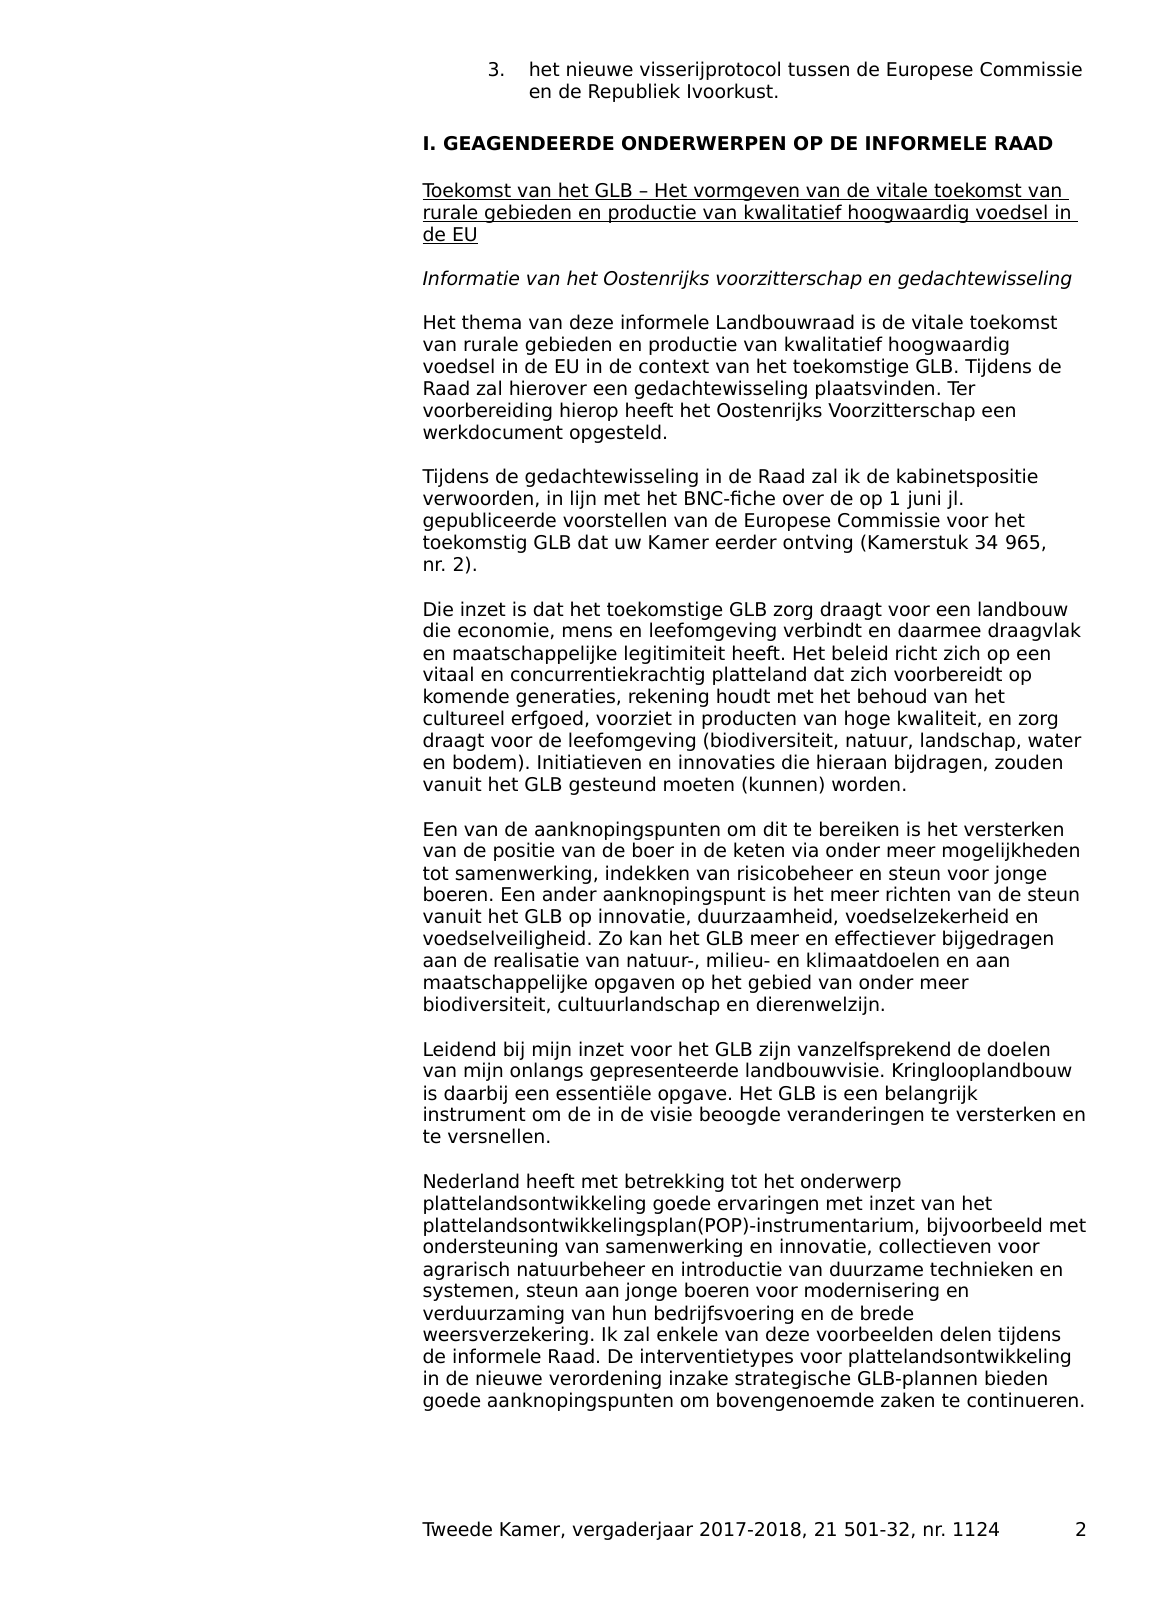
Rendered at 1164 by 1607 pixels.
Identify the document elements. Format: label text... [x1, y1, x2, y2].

subtitle I. GEAGENDEERDE ONDERWERPEN OP DE INFORMELE RAAD [422, 133, 1087, 155]
text Het thema van deze informele Landbouwraad is de vitale toekomst van rurale gebieden en productie van kwalitatief hoogwaardig voedsel in de EU in de context van het toekomstige GLB. Tijdens de Raad zal hierover een gedachtewisseling plaatsvinden. Ter voorbereiding hierop heeft het Oostenrijks Voorzitterschap een werkdocument opgesteld. [422, 312, 1087, 444]
text Nederland heeft met betrekking tot het onderwerp plattelandsontwikkeling goede ervaringen met inzet van het plattelandsontwikkelingsplan(POP)-instrumentarium, bijvoorbeeld met ondersteuning van samenwerking en innovatie, collectieven voor agrarisch natuurbeheer en introductie van duurzame technieken en systemen, steun aan jonge boeren voor modernisering en verduurzaming van hun bedrijfsvoering en de brede weersverzekering. Ik zal enkele van deze voorbeelden delen tijdens de informele Raad. De interventietypes voor plattelandsontwikkeling in de nieuwe verordening inzake strategische GLB-plannen bieden goede aanknopingspunten om bovengenoemde zaken te continueren. [422, 1171, 1087, 1412]
text Tijdens de gedachtewisseling in de Raad zal ik de kabinetspositie verwoorden, in lijn met het BNC-fiche over de op 1 juni jl. gepubliceerde voorstellen van de Europese Commissie voor het toekomstig GLB dat uw Kamer eerder ontving (Kamerstuk 34 965, nr. 2). [422, 466, 1087, 576]
text Een van de aanknopingspunten om dit te bereiken is het versterken van de positie van de boer in de keten via onder meer mogelijkheden tot samenwerking, indekken van risicobeheer en steun voor jonge boeren. Een ander aanknopingspunt is het meer richten van de steun vanuit het GLB op innovatie, duurzaamheid, voedselzekerheid en voedselveiligheid. Zo kan het GLB meer en effectiever bijgedragen aan de realisatie van natuur-, milieu- en klimaatdoelen en aan maatschappelijke opgaven op het gebied van onder meer biodiversiteit, cultuurlandschap en dierenwelzijn. [422, 818, 1087, 1016]
text Die inzet is dat het toekomstige GLB zorg draagt voor een landbouw die economie, mens en leefomgeving verbindt en daarmee draagvlak en maatschappelijke legitimiteit heeft. Het beleid richt zich op een vitaal en concurrentiekrachtig platteland dat zich voorbereidt op komende generaties, rekening houdt met het behoud van het cultureel erfgoed, voorziet in producten van hoge kwaliteit, en zorg draagt voor de leefomgeving (biodiversiteit, natuur, landschap, water en bodem). Initiatieven en innovaties die hieraan bijdragen, zouden vanuit het GLB gesteund moeten (kunnen) worden. [422, 598, 1087, 796]
subtitle Informatie van het Oostenrijks voorzitterschap en gedachtewisseling [422, 268, 1087, 290]
text Leidend bij mijn inzet voor het GLB zijn vanzelfsprekend de doelen van mijn onlangs gepresenteerde landbouwvisie. Kringlooplandbouw is daarbij een essentiële opgave. Het GLB is een belangrijk instrument om de in de visie beoogde veranderingen te versterken en te versnellen. [422, 1038, 1087, 1148]
text 3. het nieuwe visserijprotocol tussen de Europese Commissie en de Republiek Ivoorkust. [487, 59, 1087, 103]
subtitle Toekomst van het GLB – Het vormgeven van de vitale toekomst van rurale gebieden en productie van kwalitatief hoogwaardig voedsel in de EU [422, 180, 1087, 246]
